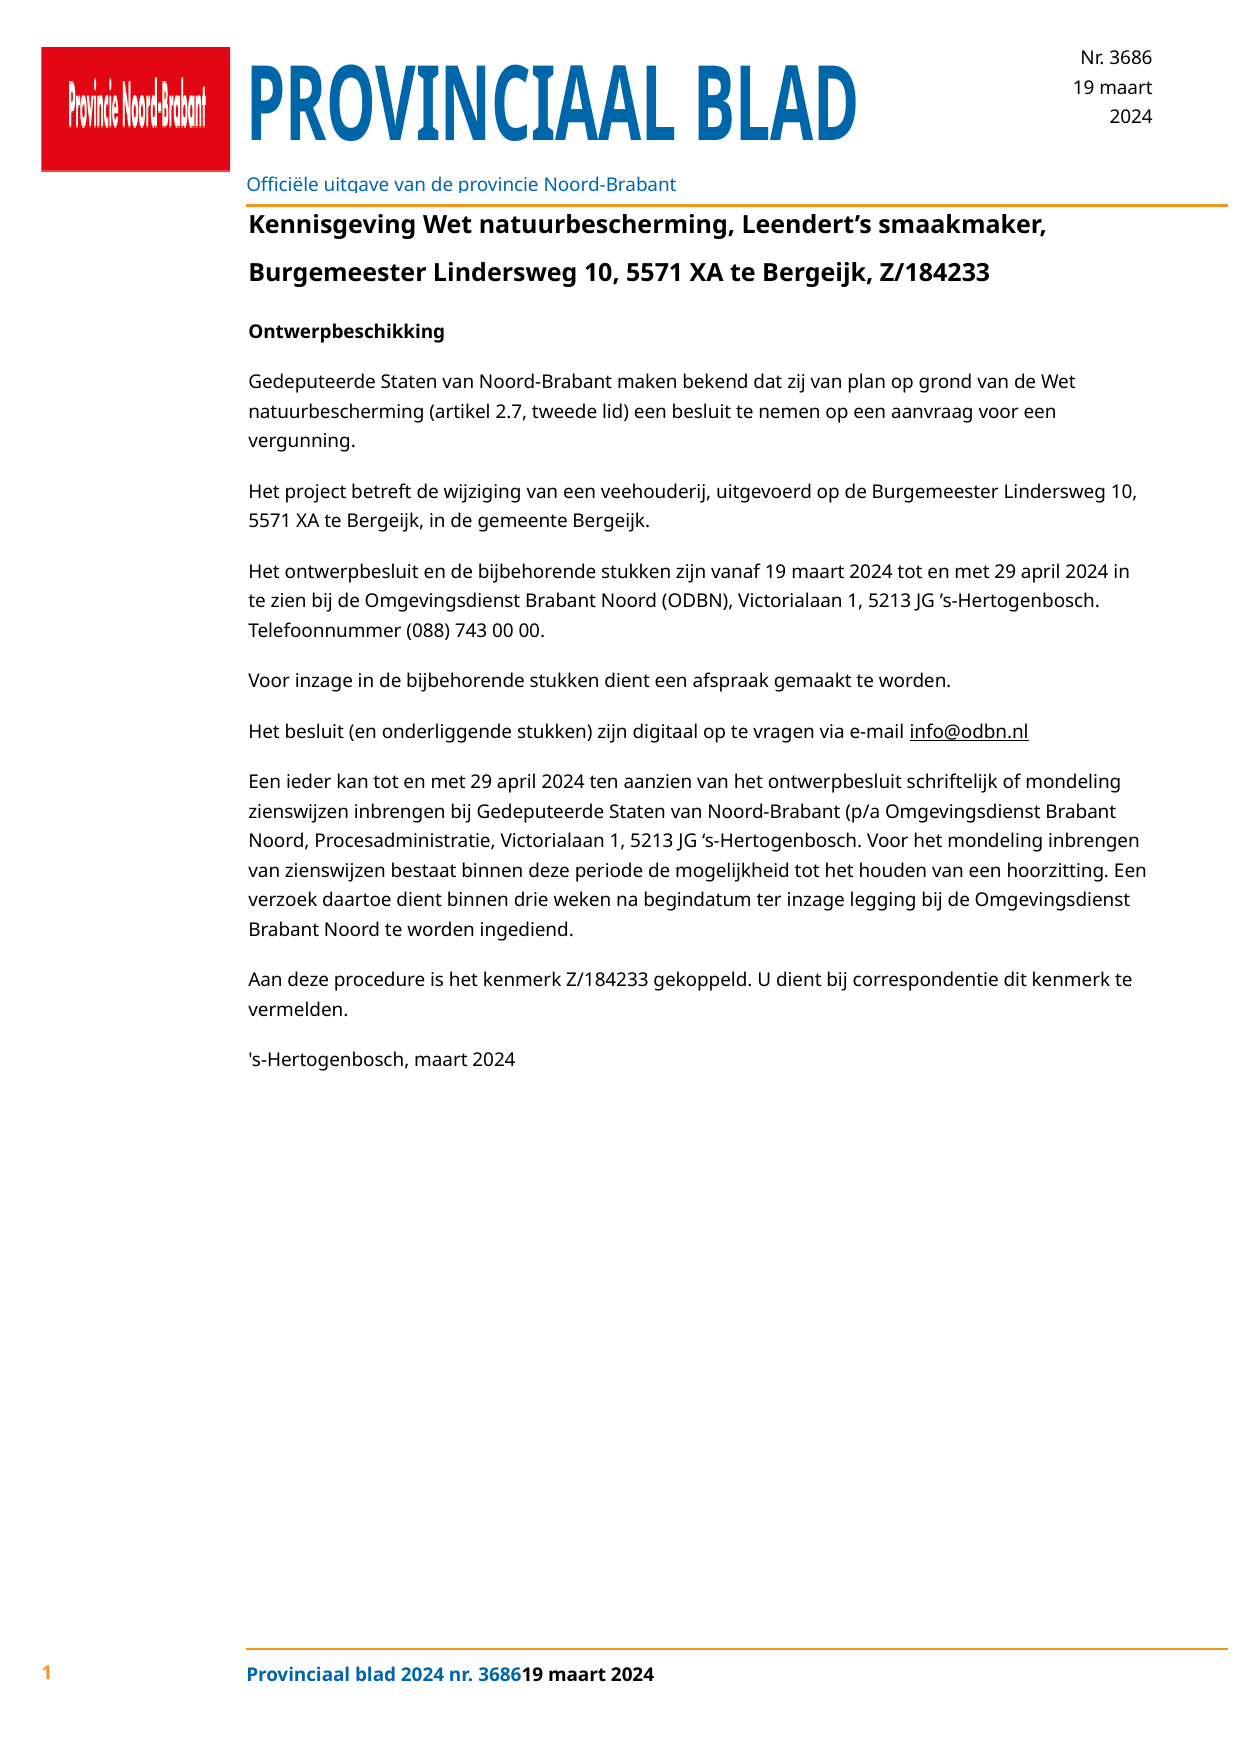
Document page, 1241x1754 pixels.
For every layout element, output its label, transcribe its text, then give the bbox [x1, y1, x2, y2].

text 's-Hertogenbosch, maart 2024 [248, 1047, 1152, 1072]
text Het besluit (en onderliggende stukken) zijn digitaal op te vragen via e-mail info@odbn.nl [248, 718, 1152, 744]
text Een ieder kan tot en met 29 april 2024 ten aanzien van het ontwerpbesluit schriftelijk of mondeling zienswijzen inbrengen bij Gedeputeerde Staten van Noord-Brabant (p/a Omgevingsdienst Brabant Noord, Procesadministratie, Victorialaan 1, 5213 JG ‘s-Hertogenbosch. Voor het mondeling inbrengen van zienswijzen bestaat binnen deze periode de mogelijkheid tot het houden van een hoorzitting. Een verzoek daartoe dient binnen drie weken na begindatum ter inzage legging bij de Omgevingsdienst Brabant Noord te worden ingediend. [248, 768, 1152, 942]
text Kennisgeving Wet natuurbescherming, Leendert’s smaakmaker, Burgemeester Lindersweg 10, 5571 XA te Bergeijk, Z/184233 [248, 207, 1152, 288]
text Gedeputeerde Staten van Noord-Brabant maken bekend dat zij van plan op grond van de Wet natuurbescherming (artikel 2.7, tweede lid) een besluit te nemen op een aanvraag voor een vergunning. [248, 368, 1152, 453]
picture [41, 47, 231, 172]
text Aan deze procedure is het kenmerk Z/184233 gekoppeld. U dient bij correspondentie dit kenmerk te vermelden. [248, 967, 1152, 1022]
text Het project betreft de wijziging van een veehouderij, uitgevoerd op de Burgemeester Lindersweg 10, 5571 XA te Bergeijk, in de gemeente Bergeijk. [248, 478, 1152, 533]
text Het ontwerpbesluit en de bijbehorende stukken zijn vanaf 19 maart 2024 tot en met 29 april 2024 in te zien bij de Omgevingsdienst Brabant Noord (ODBN), Victorialaan 1, 5213 JG ’s-Hertogenbosch. Telefoonnummer (088) 743 00 00. [248, 558, 1152, 643]
text Voor inzage in de bijbehorende stukken dient een afspraak gemaakt te worden. [248, 667, 1152, 693]
text Ontwerpbeschikking [248, 318, 1152, 344]
